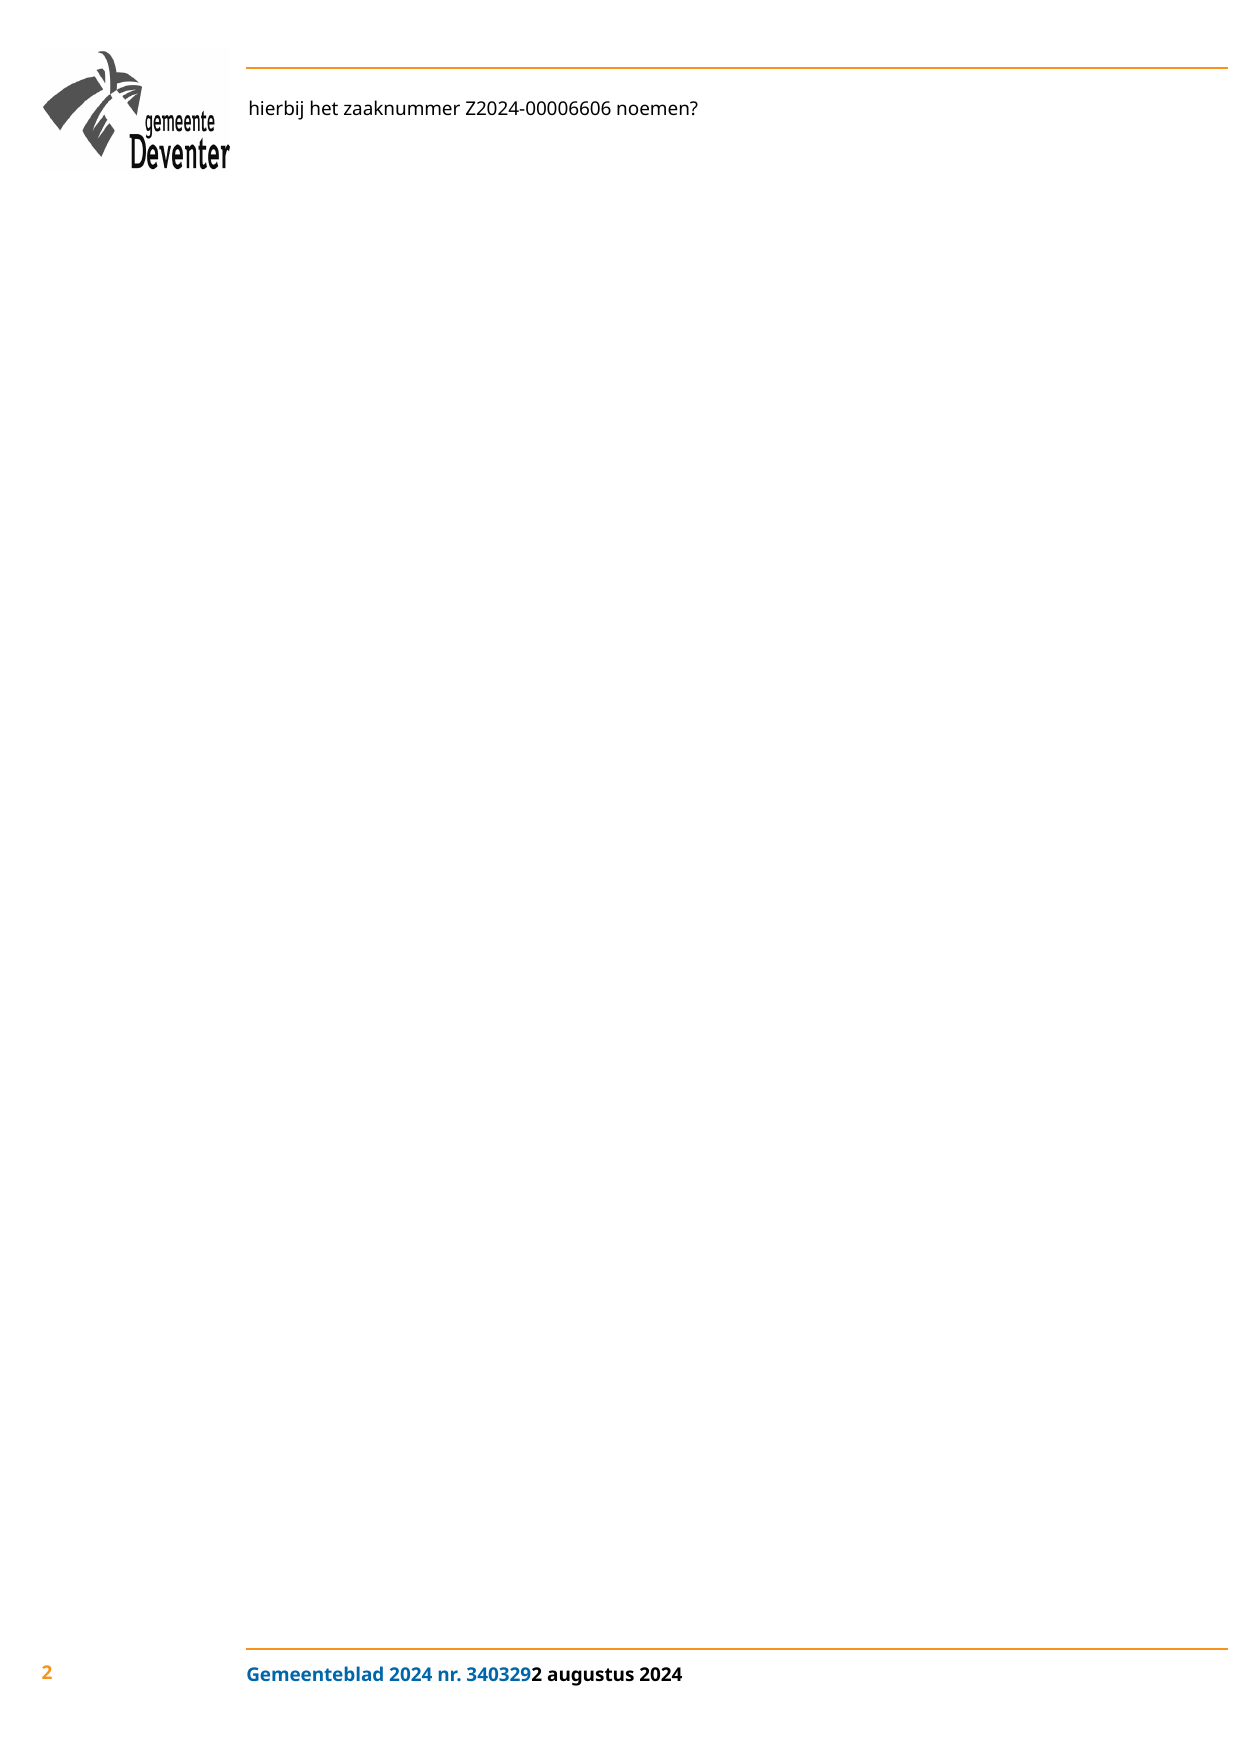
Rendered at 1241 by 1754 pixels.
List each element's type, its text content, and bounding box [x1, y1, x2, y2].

picture [41, 47, 231, 172]
text hierbij het zaaknummer Z2024-00006606 noemen? [248, 95, 1152, 121]
